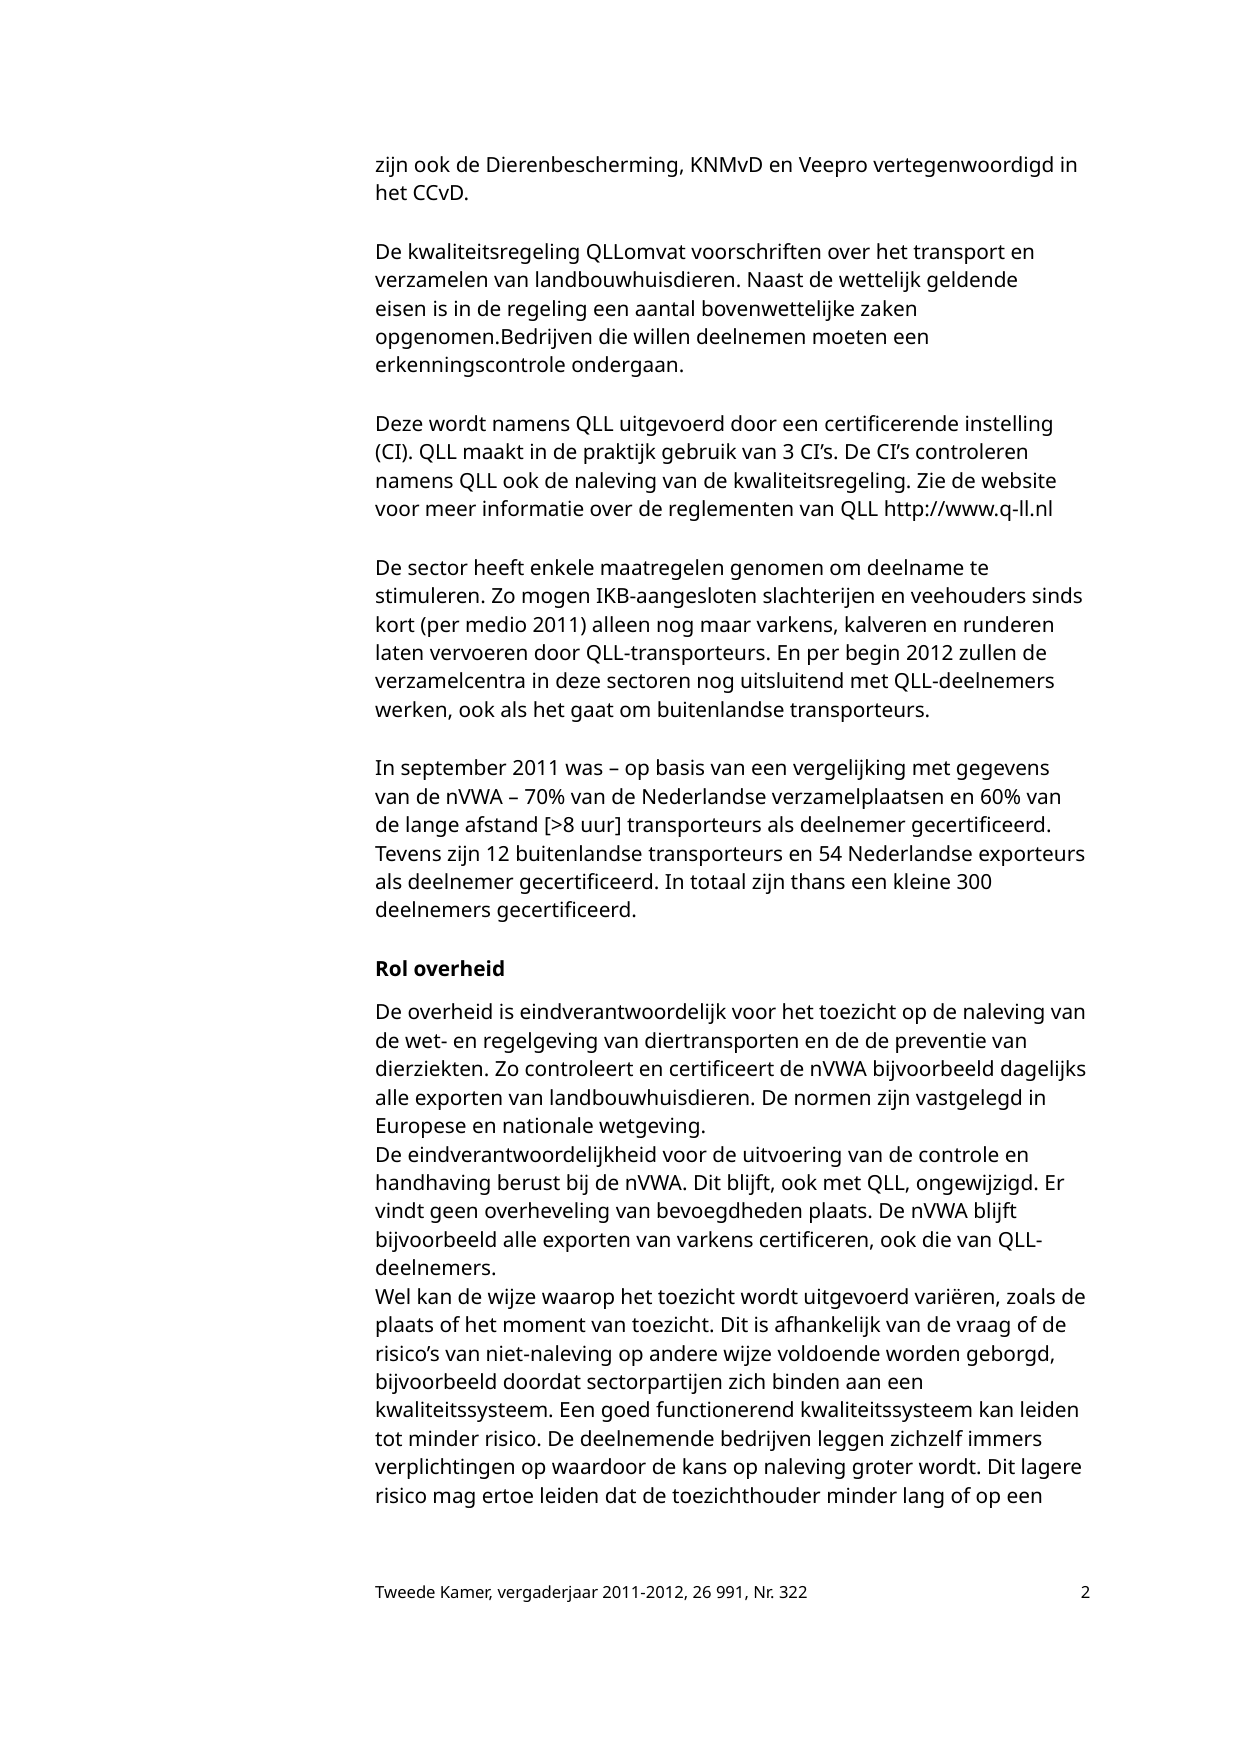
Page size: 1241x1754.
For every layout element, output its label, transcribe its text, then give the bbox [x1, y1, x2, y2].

text De sector heeft enkele maatregelen genomen om deelname te stimuleren. Zo mogen IKB-aangesloten slachterijen en veehouders sinds kort (per medio 2011) alleen nog maar varkens, kalveren en runderen laten vervoeren door QLL-transporteurs. En per begin 2012 zullen de verzamelcentra in deze sectoren nog uitsluitend met QLL-deelnemers werken, ook als het gaat om buitenlandse transporteurs. [375, 553, 1090, 723]
text De kwaliteitsregeling QLLomvat voorschriften over het transport en verzamelen van landbouwhuisdieren. Naast de wettelijk geldende eisen is in de regeling een aantal bovenwettelijke zaken opgenomen.Bedrijven die willen deelnemen moeten een erkenningscontrole ondergaan. [375, 237, 1090, 379]
text Deze wordt namens QLL uitgevoerd door een certificerende instelling (CI). QLL maakt in de praktijk gebruik van 3 CI’s. De CI’s controleren namens QLL ook de naleving van de kwaliteitsregeling. Zie de website voor meer informatie over de reglementen van QLL http://www.q-ll.nl [375, 409, 1090, 523]
text De eindverantwoordelijkheid voor de uitvoering van de controle en handhaving berust bij de nVWA. Dit blijft, ook met QLL, ongewijzigd. Er vindt geen overheveling van bevoegdheden plaats. De nVWA blijft bijvoorbeeld alle exporten van varkens certificeren, ook die van QLL-deelnemers. [375, 1140, 1090, 1282]
text De overheid is eindverantwoordelijk voor het toezicht op de naleving van de wet- en regelgeving van diertransporten en de de preventie van dierziekten. Zo controleert en certificeert de nVWA bijvoorbeeld dagelijks alle exporten van landbouwhuisdieren. De normen zijn vastgelegd in Europese en nationale wetgeving. [375, 997, 1090, 1140]
text In september 2011 was – op basis van een vergelijking met gegevens van de nVWA – 70% van de Nederlandse verzamelplaatsen en 60% van de lange afstand [>8 uur] transporteurs als deelnemer gecertificeerd. Tevens zijn 12 buitenlandse transporteurs en 54 Nederlandse exporteurs als deelnemer gecertificeerd. In totaal zijn thans een kleine 300 deelnemers gecertificeerd. [375, 753, 1090, 924]
text zijn ook de Dierenbescherming, KNMvD en Veepro vertegenwoordigd in het CCvD. [375, 150, 1090, 207]
text Wel kan de wijze waarop het toezicht wordt uitgevoerd variëren, zoals de plaats of het moment van toezicht. Dit is afhankelijk van de vraag of de risico’s van niet-naleving op andere wijze voldoende worden geborgd, bijvoorbeeld doordat sectorpartijen zich binden aan een kwaliteitssysteem. Een goed functionerend kwaliteitssysteem kan leiden tot minder risico. De deelnemende bedrijven leggen zichzelf immers verplichtingen op waardoor de kans op naleving groter wordt. Dit lagere risico mag ertoe leiden dat de toezichthouder minder lang of op een [375, 1282, 1090, 1509]
text Rol overheid [375, 954, 1090, 982]
